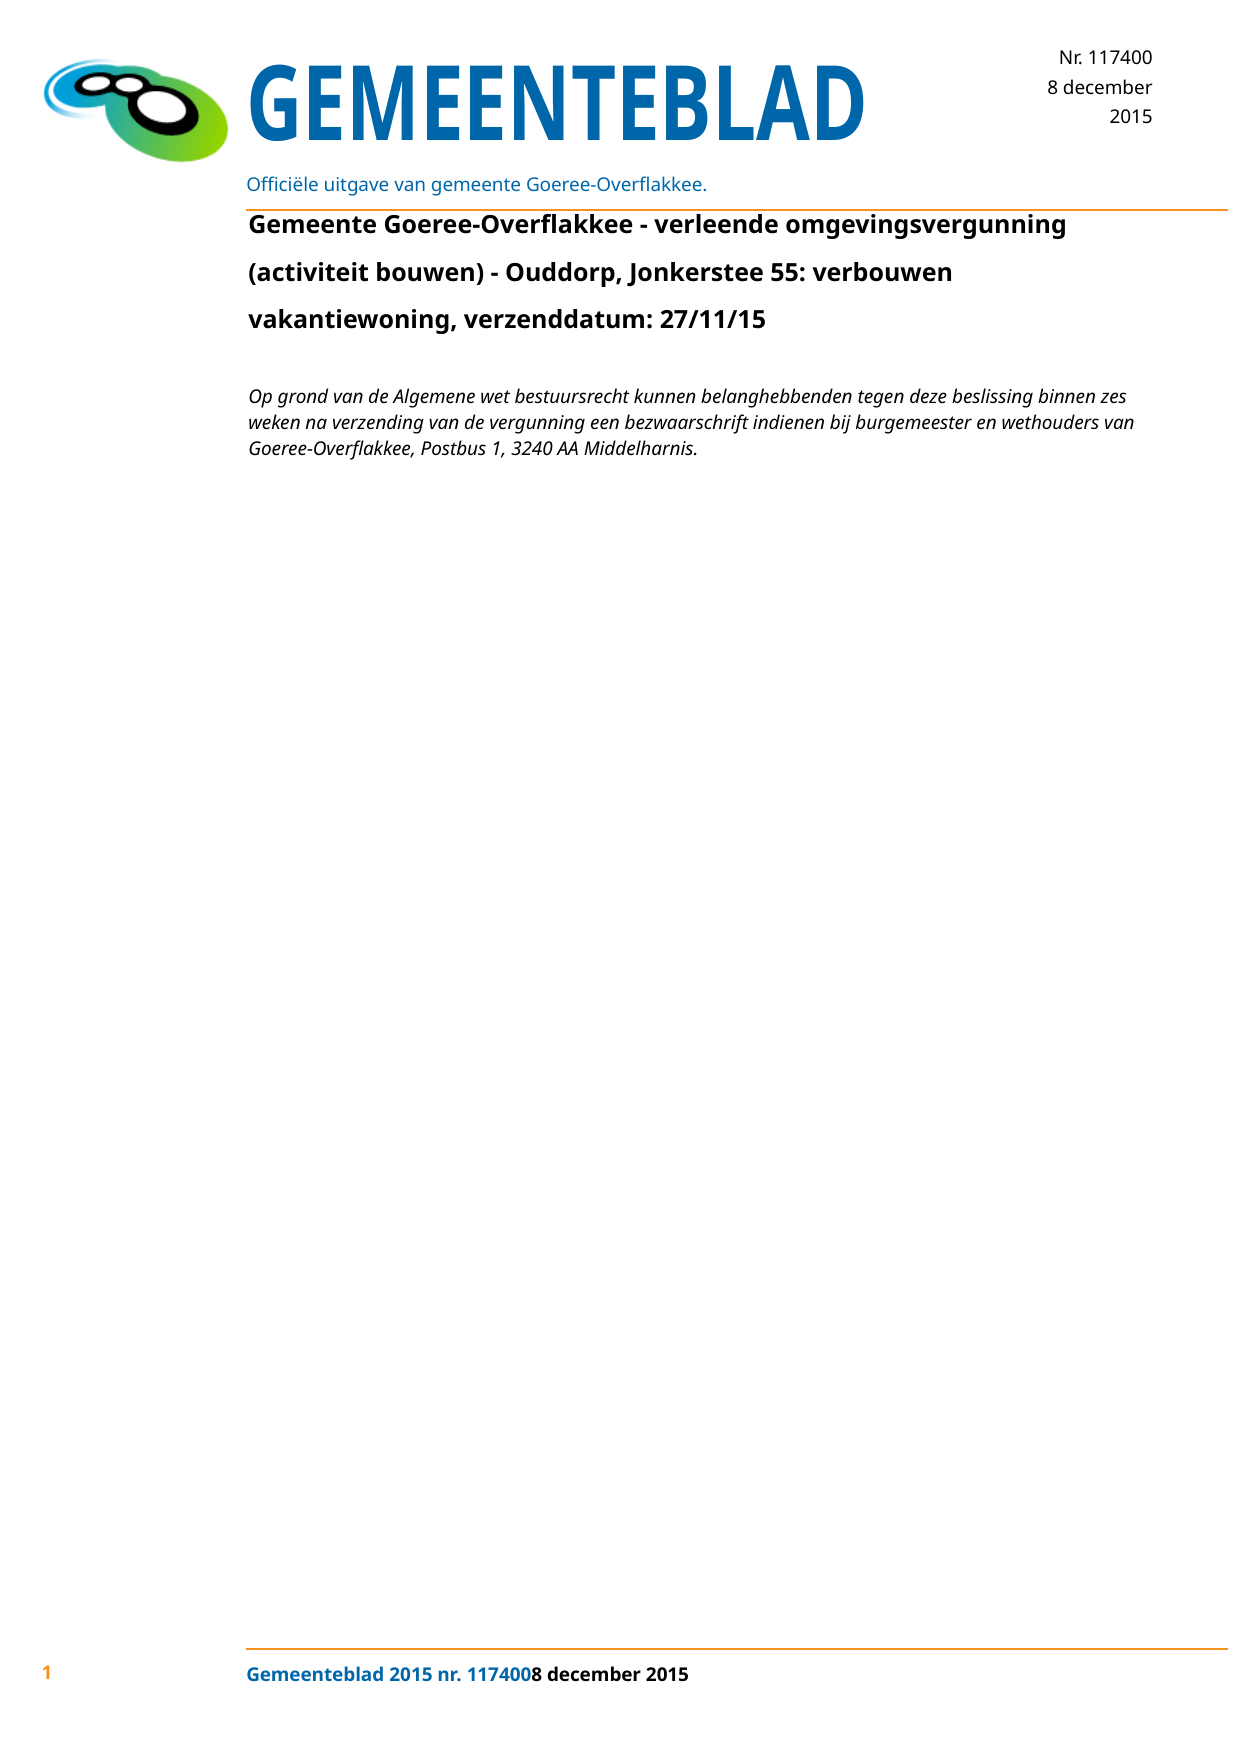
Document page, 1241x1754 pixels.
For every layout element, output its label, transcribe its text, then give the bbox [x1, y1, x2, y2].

text Op grond van de Algemene wet bestuursrecht kunnen belanghebbenden tegen deze beslissing binnen zes weken na verzending van de vergunning een bezwaarschrift indienen bij burgemeester en wethouders van Goeree-Overflakkee, Postbus 1, 3240 AA Middelharnis. [248, 384, 1152, 461]
picture [41, 47, 231, 172]
text Gemeente Goeree-Overflakkee - verleende omgevingsvergunning (activiteit bouwen) - Ouddorp, Jonkerstee 55: verbouwen vakantiewoning, verzenddatum: 27/11/15 [248, 211, 1152, 336]
